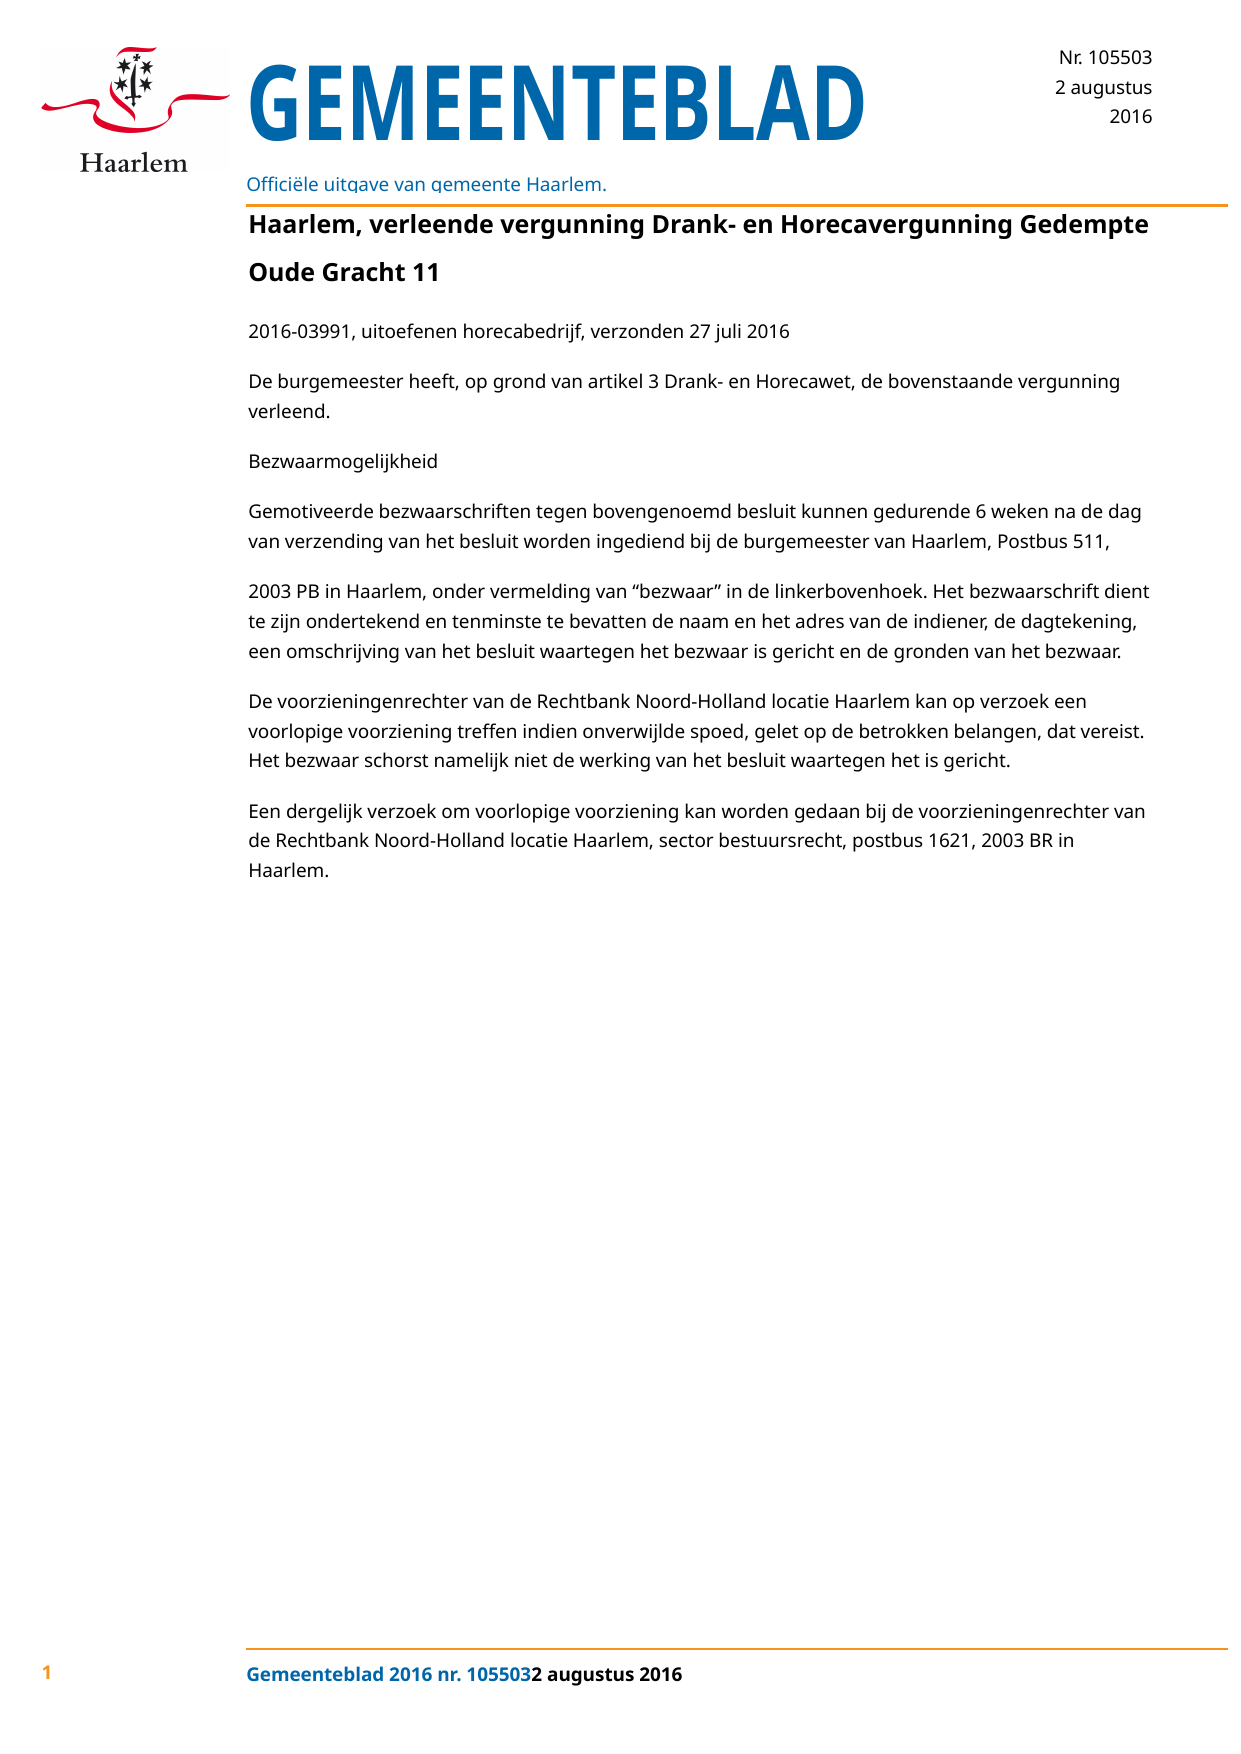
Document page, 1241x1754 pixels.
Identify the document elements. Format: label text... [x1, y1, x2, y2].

text 2016-03991, uitoefenen horecabedrijf, verzonden 27 juli 2016 [248, 318, 1152, 344]
text 2003 PB in Haarlem, onder vermelding van “bezwaar” in de linkerbovenhoek. Het bezwaarschrift dient te zijn ondertekend en tenminste te bevatten de naam en het adres van de indiener, de dagtekening, een omschrijving van het besluit waartegen het bezwaar is gericht en de gronden van het bezwaar. [248, 579, 1152, 664]
text Bezwaarmogelijkheid [248, 448, 1152, 474]
text Gemotiveerde bezwaarschriften tegen bovengenoemd besluit kunnen gedurende 6 weken na de dag van verzending van het besluit worden ingediend bij de burgemeester van Haarlem, Postbus 511, [248, 499, 1152, 554]
text Een dergelijk verzoek om voorlopige voorziening kan worden gedaan bij de voorzieningenrechter van de Rechtbank Noord-Holland locatie Haarlem, sector bestuursrecht, postbus 1621, 2003 BR in Haarlem. [248, 798, 1152, 883]
text De voorzieningenrechter van de Rechtbank Noord-Holland locatie Haarlem kan op verzoek een voorlopige voorziening treffen indien onverwijlde spoed, gelet op de betrokken belangen, dat vereist. Het bezwaar schorst namelijk niet de werking van het besluit waartegen het is gericht. [248, 688, 1152, 773]
text De burgemeester heeft, op grond van artikel 3 Drank- en Horecawet, de bovenstaande vergunning verleend. [248, 368, 1152, 424]
picture [41, 47, 231, 172]
text Haarlem, verleende vergunning Drank- en Horecavergunning Gedempte Oude Gracht 11 [248, 207, 1152, 288]
